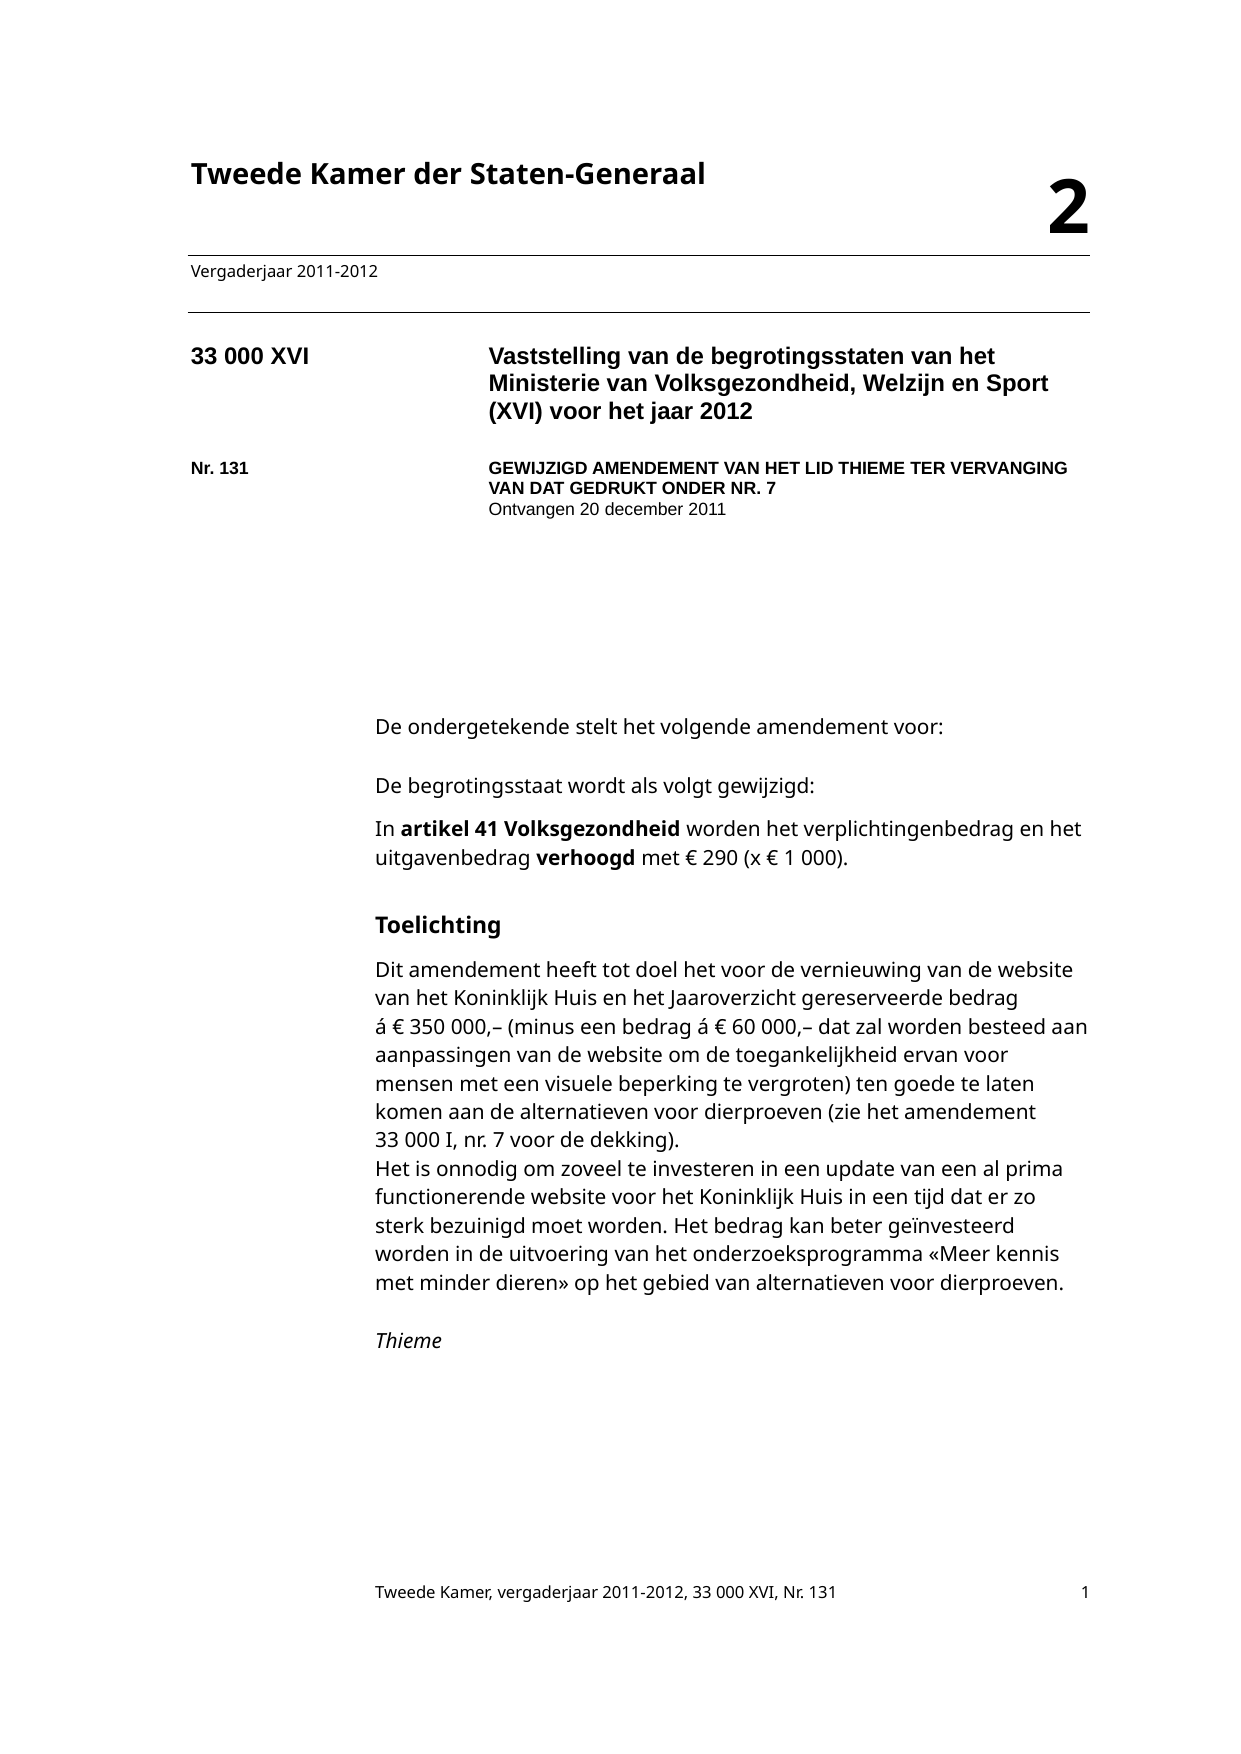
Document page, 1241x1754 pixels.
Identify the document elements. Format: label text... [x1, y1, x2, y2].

text De ondergetekende stelt het volgende amendement voor: [375, 712, 1090, 741]
text Thieme [375, 1326, 1090, 1355]
table_cell 33 000 XVI [188, 339, 485, 454]
table_header Tweede Kamer der Staten-Generaal [188, 150, 909, 255]
table_cell [188, 313, 485, 339]
text De begrotingsstaat wordt als volgt gewijzigd: [375, 771, 1090, 799]
table_cell Vaststelling van de begrotingsstaten van het Ministerie van Volksgezondheid, Welzijn en Sport (XVI) voor het jaar 2012 [485, 339, 1090, 454]
table_cell [485, 313, 1090, 339]
table_cell GEWIJZIGD AMENDEMENT VAN HET LID THIEME TER VERVANGING VAN DAT GEDRUKT ONDER NR. 7 Ontvangen 20 december 2011 [485, 455, 1090, 594]
text Het is onnodig om zoveel te investeren in een update van een al prima functionerende website voor het Koninklijk Huis in een tijd dat er zo sterk bezuinigd moet worden. Het bedrag kan beter geïnvesteerd worden in de uitvoering van het onderzoeksprogramma «Meer kennis met minder dieren» op het gebied van alternatieven voor dierproeven. [375, 1154, 1090, 1296]
text In artikel 41 Volksgezondheid worden het verplichtingenbedrag en het uitgavenbedrag verhoogd met € 290 (x € 1 000). [375, 814, 1090, 871]
table_cell [485, 256, 1090, 312]
text Dit amendement heeft tot doel het voor de vernieuwing van de website van het Koninklijk Huis en het Jaaroverzicht gereserveerde bedrag á € 350 000,– (minus een bedrag á € 60 000,– dat zal worden besteed aan aanpassingen van de website om de toegankelijkheid ervan voor mensen met een visuele beperking te vergroten) ten goede te laten komen aan de alternatieven voor dierproeven (zie het amendement 33 000 I, nr. 7 voor de dekking). [375, 955, 1090, 1154]
table_header 2 [910, 150, 1090, 255]
subtitle Toelichting [375, 909, 1090, 940]
table_cell Nr. 131 [188, 455, 485, 594]
table_cell Vergaderjaar 2011-2012 [188, 256, 485, 312]
